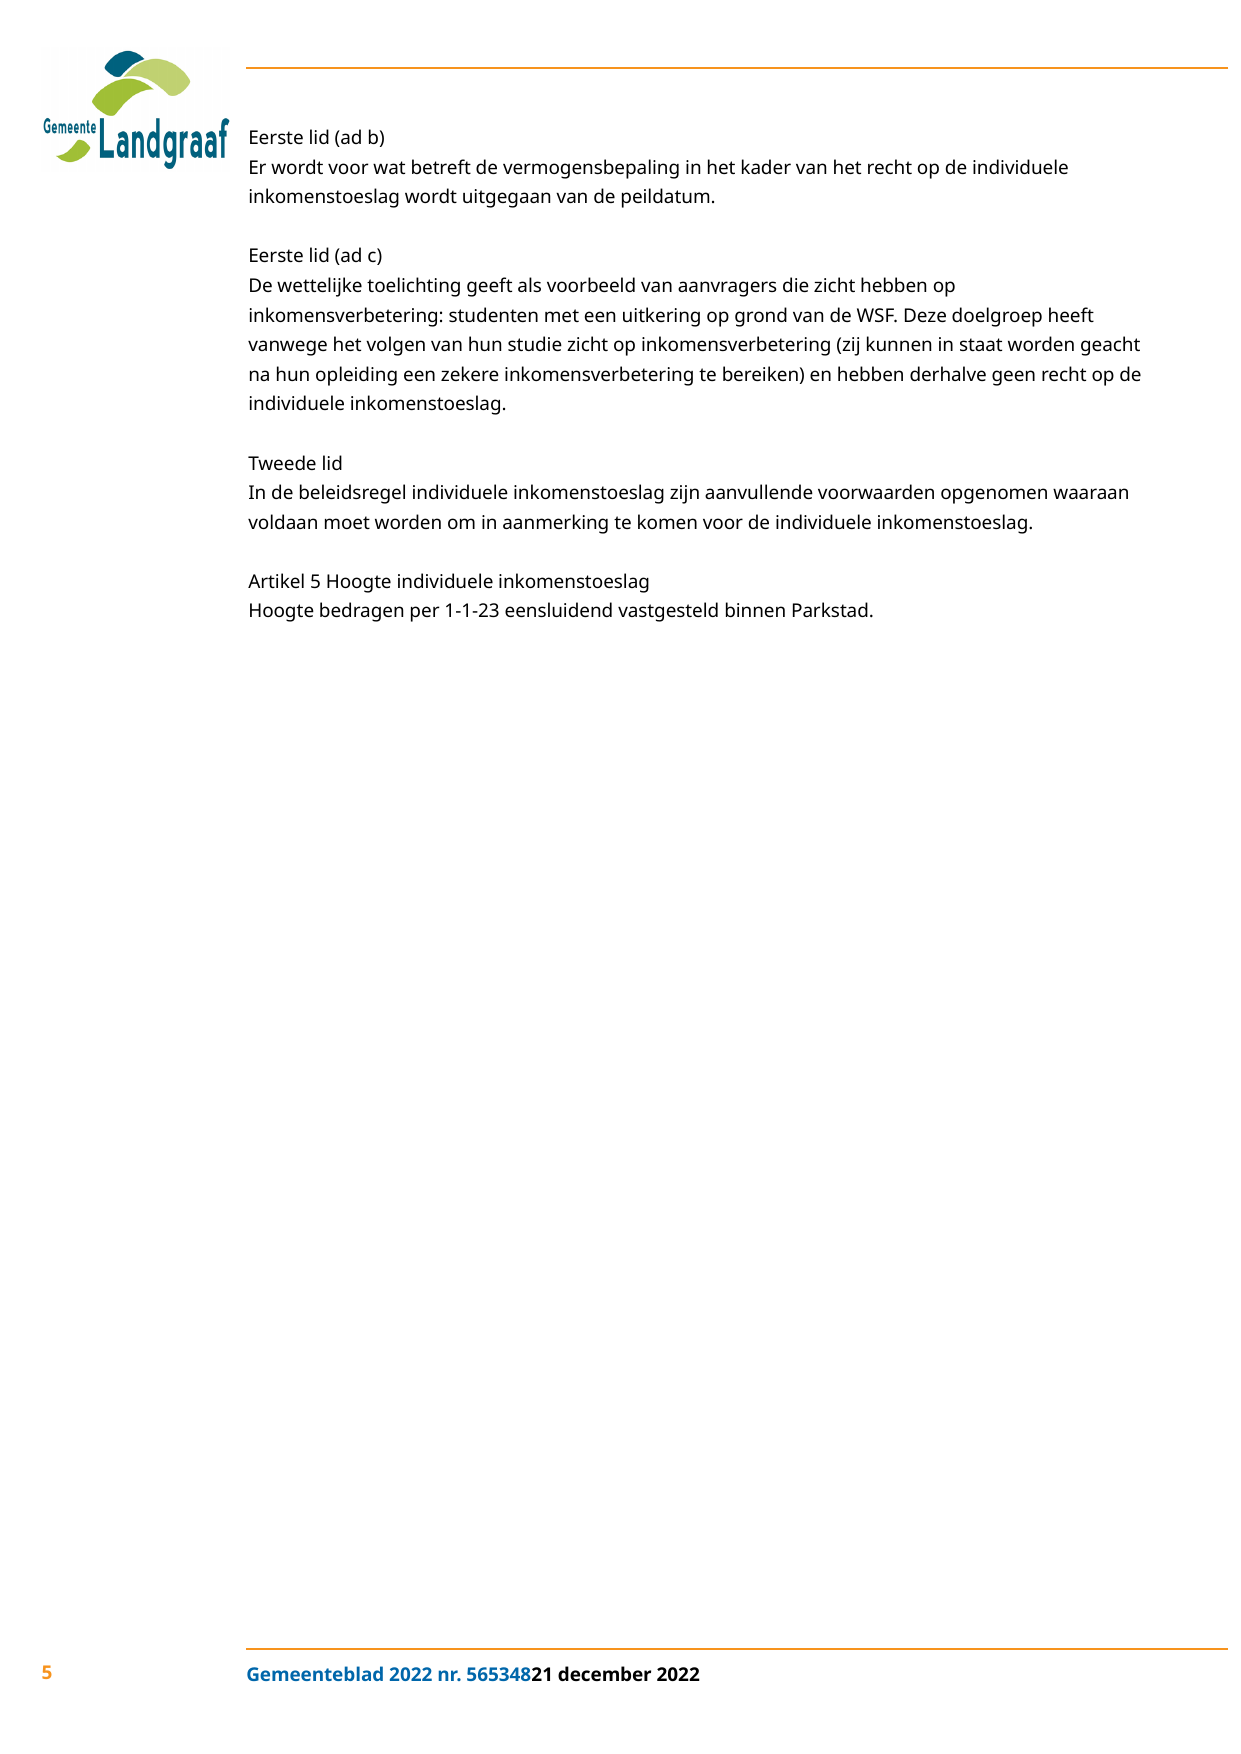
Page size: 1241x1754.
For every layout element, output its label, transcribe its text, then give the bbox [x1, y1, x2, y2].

text Tweede lid [248, 450, 1152, 476]
text Artikel 5 Hoogte individuele inkomenstoeslag [248, 568, 1152, 594]
text Eerste lid (ad b) [248, 124, 1152, 150]
picture [41, 47, 231, 172]
text Hoogte bedragen per 1-1-23 eensluidend vastgesteld binnen Parkstad. [248, 598, 1152, 623]
text Er wordt voor wat betreft de vermogensbepaling in het kader van het recht op de individuele inkomenstoeslag wordt uitgegaan van de peildatum. [248, 154, 1152, 209]
text Eerste lid (ad c) [248, 243, 1152, 268]
text In de beleidsregel individuele inkomenstoeslag zijn aanvullende voorwaarden opgenomen waaraan voldaan moet worden om in aanmerking te komen voor de individuele inkomenstoeslag. [248, 479, 1152, 535]
text De wettelijke toelichting geeft als voorbeeld van aanvragers die zicht hebben op inkomensverbetering: studenten met een uitkering op grond van de WSF. Deze doelgroep heeft vanwege het volgen van hun studie zicht op inkomensverbetering (zij kunnen in staat worden geacht na hun opleiding een zekere inkomensverbetering te bereiken) en hebben derhalve geen recht op de individuele inkomenstoeslag. [248, 272, 1152, 416]
